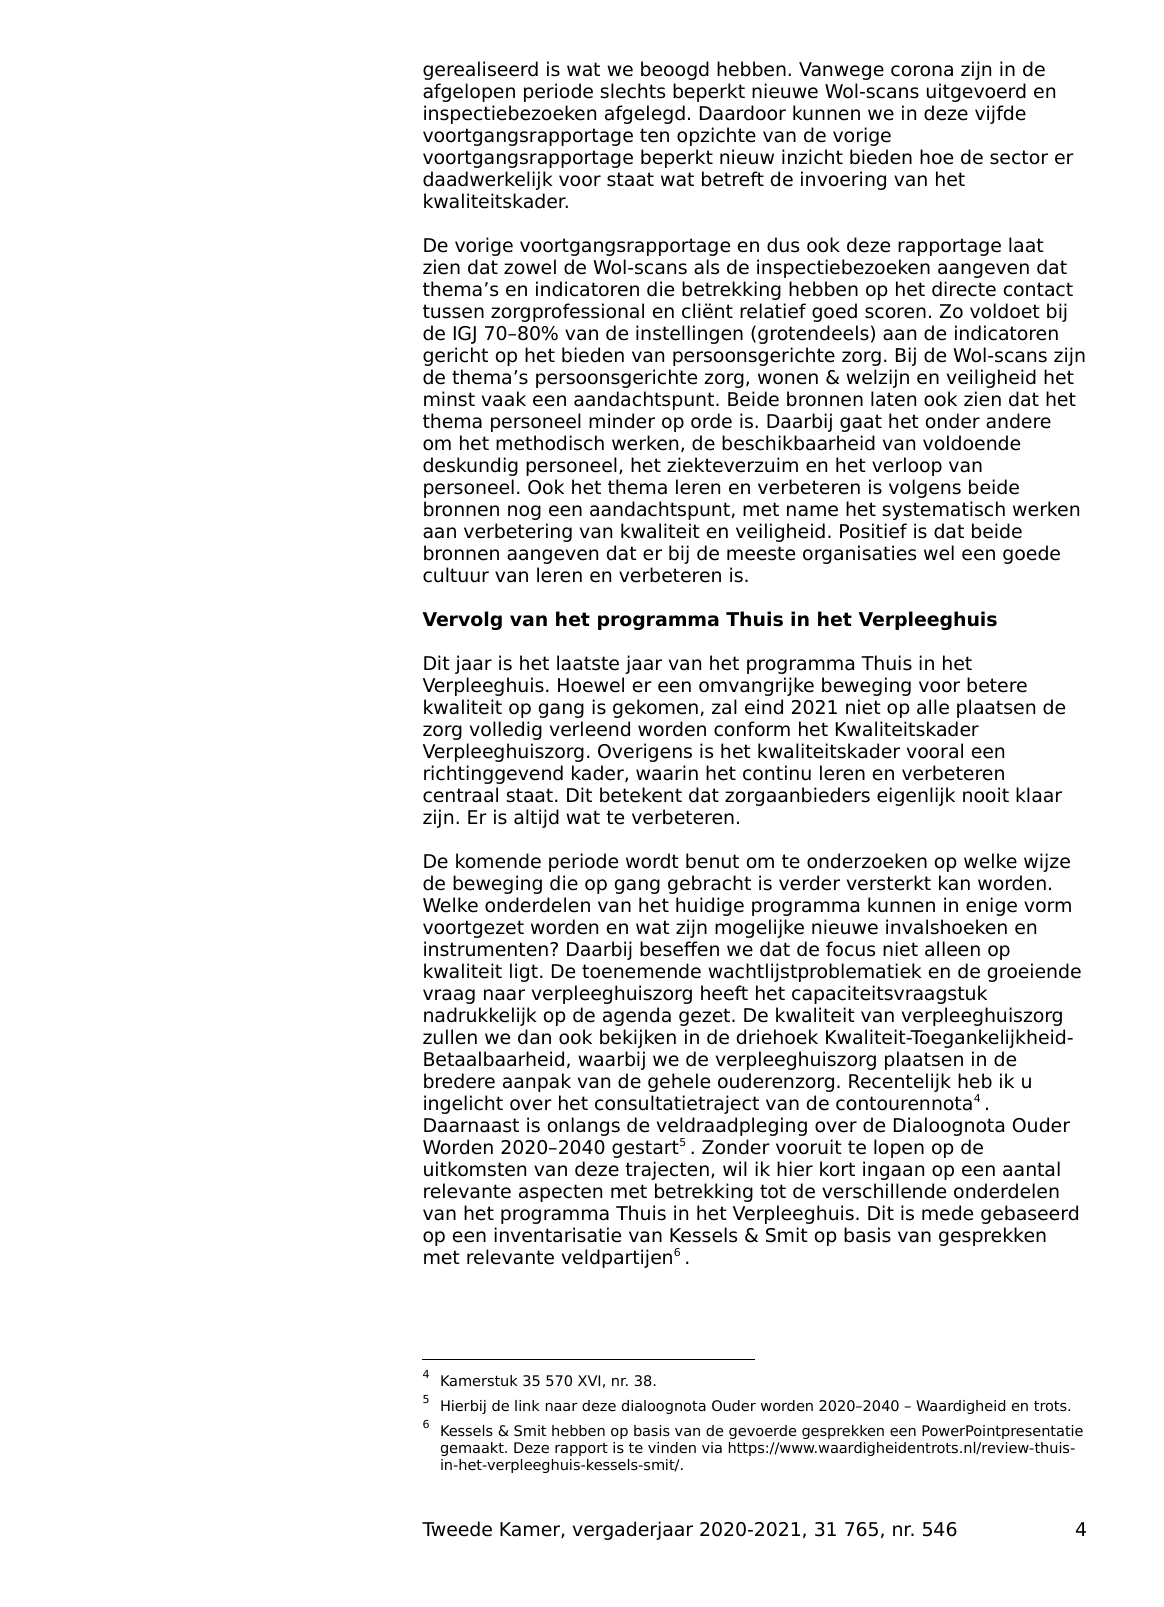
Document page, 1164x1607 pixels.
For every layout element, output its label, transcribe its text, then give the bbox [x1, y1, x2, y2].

text Dit jaar is het laatste jaar van het programma Thuis in het Verpleeghuis. Hoewel er een omvangrijke beweging voor betere kwaliteit op gang is gekomen, zal eind 2021 niet op alle plaatsen de zorg volledig verleend worden conform het Kwaliteitskader Verpleeghuiszorg. Overigens is het kwaliteitskader vooral een richtinggevend kader, waarin het continu leren en verbeteren centraal staat. Dit betekent dat zorgaanbieders eigenlijk nooit klaar zijn. Er is altijd wat te verbeteren. [422, 653, 1087, 829]
text De komende periode wordt benut om te onderzoeken op welke wijze de beweging die op gang gebracht is verder versterkt kan worden. Welke onderdelen van het huidige programma kunnen in enige vorm voortgezet worden en wat zijn mogelijke nieuwe invalshoeken en instrumenten? Daarbij beseffen we dat de focus niet alleen op kwaliteit ligt. De toenemende wachtlijstproblematiek en de groeiende vraag naar verpleeghuiszorg heeft het capaciteitsvraagstuk nadrukkelijk op de agenda gezet. De kwaliteit van verpleeghuiszorg zullen we dan ook bekijken in de driehoek Kwaliteit-Toegankelijkheid-Betaalbaarheid, waarbij we de verpleeghuiszorg plaatsen in de bredere aanpak van de gehele ouderenzorg. Recentelijk heb ik u ingelicht over het consultatietraject van de contourennota. Daarnaast is onlangs de veldraadpleging over de Dialoognota Ouder Worden 2020–2040 gestart. Zonder vooruit te lopen op de uitkomsten van deze trajecten, wil ik hier kort ingaan op een aantal relevante aspecten met betrekking tot de verschillende onderdelen van het programma Thuis in het Verpleeghuis. Dit is mede gebaseerd op een inventarisatie van Kessels & Smit op basis van gesprekken met relevante veldpartijen. [422, 851, 1087, 1269]
subtitle Vervolg van het programma Thuis in het Verpleeghuis [422, 609, 1087, 631]
text gerealiseerd is wat we beoogd hebben. Vanwege corona zijn in de afgelopen periode slechts beperkt nieuwe Wol-scans uitgevoerd en inspectiebezoeken afgelegd. Daardoor kunnen we in deze vijfde voortgangsrapportage ten opzichte van de vorige voortgangsrapportage beperkt nieuw inzicht bieden hoe de sector er daadwerkelijk voor staat wat betreft de invoering van het kwaliteitskader. [422, 59, 1087, 213]
text De vorige voortgangsrapportage en dus ook deze rapportage laat zien dat zowel de Wol-scans als de inspectiebezoeken aangeven dat thema’s en indicatoren die betrekking hebben op het directe contact tussen zorgprofessional en cliënt relatief goed scoren. Zo voldoet bij de IGJ 70–80% van de instellingen (grotendeels) aan de indicatoren gericht op het bieden van persoonsgerichte zorg. Bij de Wol-scans zijn de thema’s persoonsgerichte zorg, wonen & welzijn en veiligheid het minst vaak een aandachtspunt. Beide bronnen laten ook zien dat het thema personeel minder op orde is. Daarbij gaat het onder andere om het methodisch werken, de beschikbaarheid van voldoende deskundig personeel, het ziekteverzuim en het verloop van personeel. Ook het thema leren en verbeteren is volgens beide bronnen nog een aandachtspunt, met name het systematisch werken aan verbetering van kwaliteit en veiligheid. Positief is dat beide bronnen aangeven dat er bij de meeste organisaties wel een goede cultuur van leren en verbeteren is. [422, 235, 1087, 587]
text Kamerstuk 35 570 XVI, nr. 38. [422, 1368, 1087, 1391]
text Hierbij de link naar deze dialoognota Ouder worden 2020–2040 – Waardigheid en trots. [422, 1393, 1087, 1416]
text Kessels & Smit hebben op basis van de gevoerde gesprekken een PowerPointpresentatie gemaakt. Deze rapport is te vinden via https://www.waardigheidentrots.nl/review-thuis-in-het-verpleeghuis-kessels-smit/. [422, 1418, 1087, 1474]
